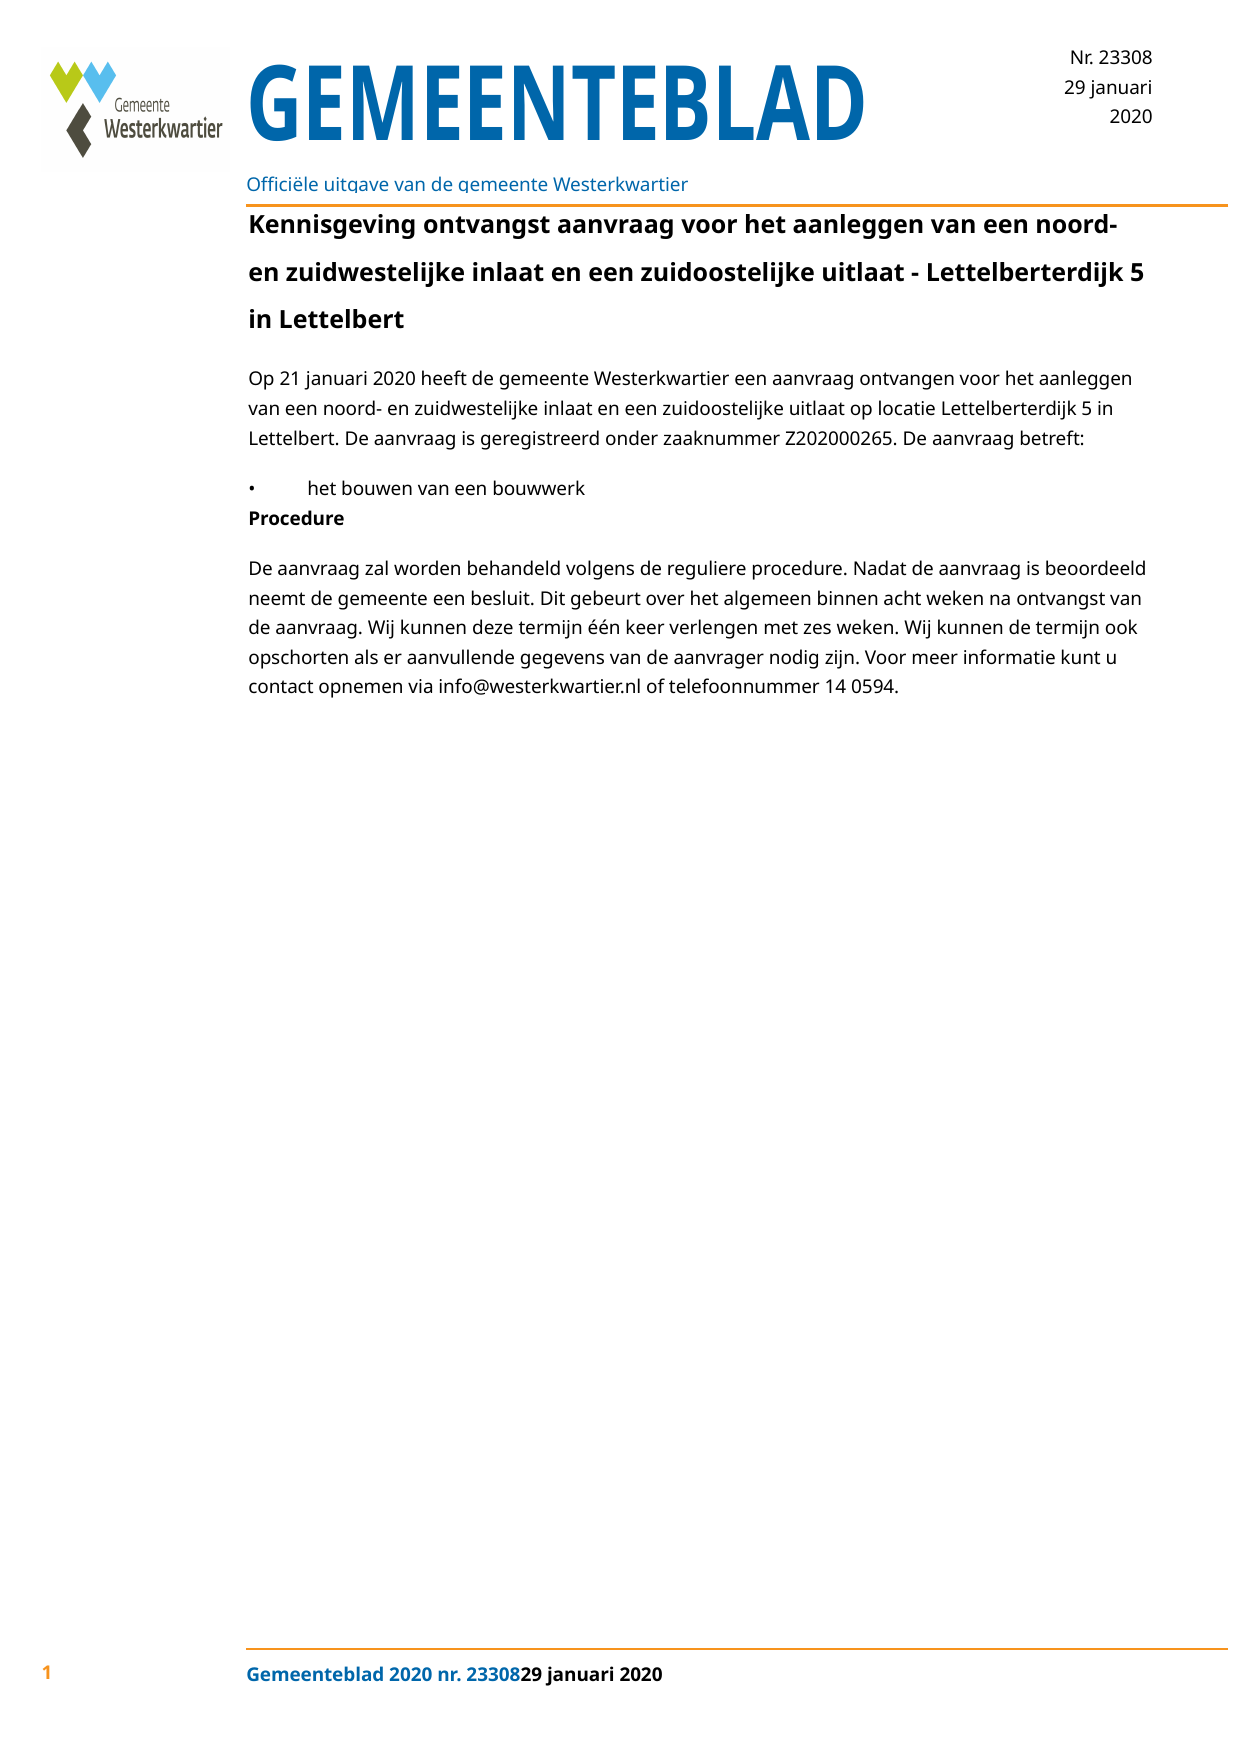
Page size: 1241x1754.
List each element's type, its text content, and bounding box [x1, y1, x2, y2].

list het bouwen van een bouwwerk [248, 475, 1152, 501]
text Kennisgeving ontvangst aanvraag voor het aanleggen van een noord- en zuidwestelijke inlaat en een zuidoostelijke uitlaat - Lettelberterdijk 5 in Lettelbert [248, 207, 1152, 336]
text Procedure [248, 505, 1152, 530]
text Op 21 januari 2020 heeft de gemeente Westerkwartier een aanvraag ontvangen voor het aanleggen van een noord- en zuidwestelijke inlaat en een zuidoostelijke uitlaat op locatie Lettelberterdijk 5 in Lettelbert. De aanvraag is geregistreerd onder zaaknummer Z202000265. De aanvraag betreft: [248, 366, 1152, 450]
text De aanvraag zal worden behandeld volgens de reguliere procedure. Nadat de aanvraag is beoordeeld neemt de gemeente een besluit. Dit gebeurt over het algemeen binnen acht weken na ontvangst van de aanvraag. Wij kunnen deze termijn één keer verlengen met zes weken. Wij kunnen de termijn ook opschorten als er aanvullende gegevens van de aanvrager nodig zijn. Voor meer informatie kunt u contact opnemen via info@westerkwartier.nl of telefoonnummer 14 0594. [248, 555, 1152, 699]
picture [41, 47, 231, 172]
